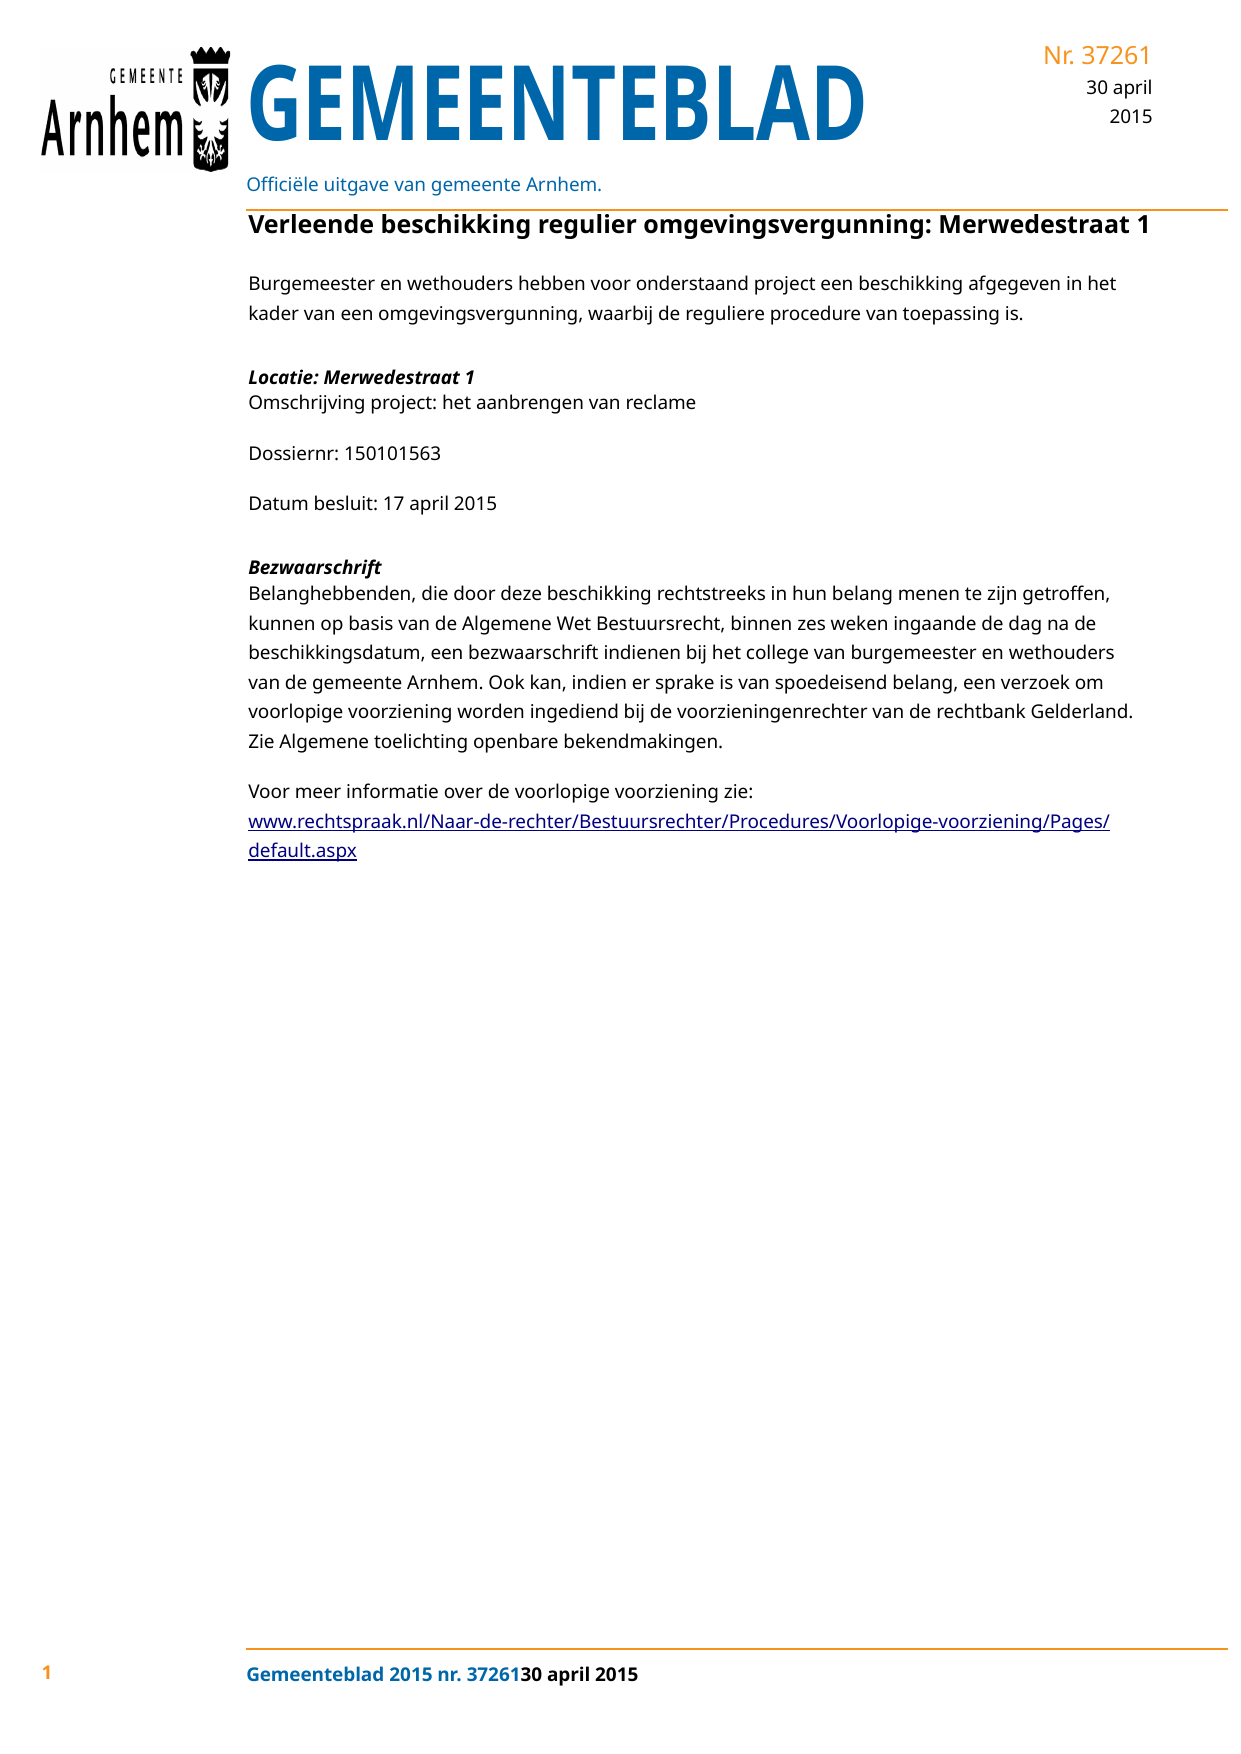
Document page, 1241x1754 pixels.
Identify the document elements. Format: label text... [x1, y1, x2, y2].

text Burgemeester en wethouders hebben voor onderstaand project een beschikking afgegeven in het kader van een omgevingsvergunning, waarbij de reguliere procedure van toepassing is. [248, 270, 1152, 326]
text Dossiernr: 150101563 [248, 440, 1152, 466]
text Belanghebbenden, die door deze beschikking rechtstreeks in hun belang menen te zijn getroffen, kunnen op basis van de Algemene Wet Bestuursrecht, binnen zes weken ingaande de dag na de beschikkingsdatum, een bezwaarschrift indienen bij het college van burgemeester en wethouders van de gemeente Arnhem. Ook kan, indien er sprake is van spoedeisend belang, een verzoek om voorlopige voorziening worden ingediend bij de voorzieningenrechter van de rechtbank Gelderland. Zie Algemene toelichting openbare bekendmakingen. [248, 580, 1152, 754]
text Locatie: Merwedestraat 1 [248, 364, 1152, 389]
text Datum besluit: 17 april 2015 [248, 490, 1152, 516]
text Verleende beschikking regulier omgevingsvergunning: Merwedestraat 1 [248, 211, 1152, 241]
text Voor meer informatie over de voorlopige voorziening zie: www.rechtspraak.nl/Naar-de-rechter/Bestuursrechter/Procedures/Voorlopige-voorziening/Pages/default.aspx [248, 778, 1152, 863]
text Omschrijving project: het aanbrengen van reclame [248, 389, 1152, 415]
picture [41, 47, 231, 172]
text Bezwaarschrift [248, 554, 1152, 580]
